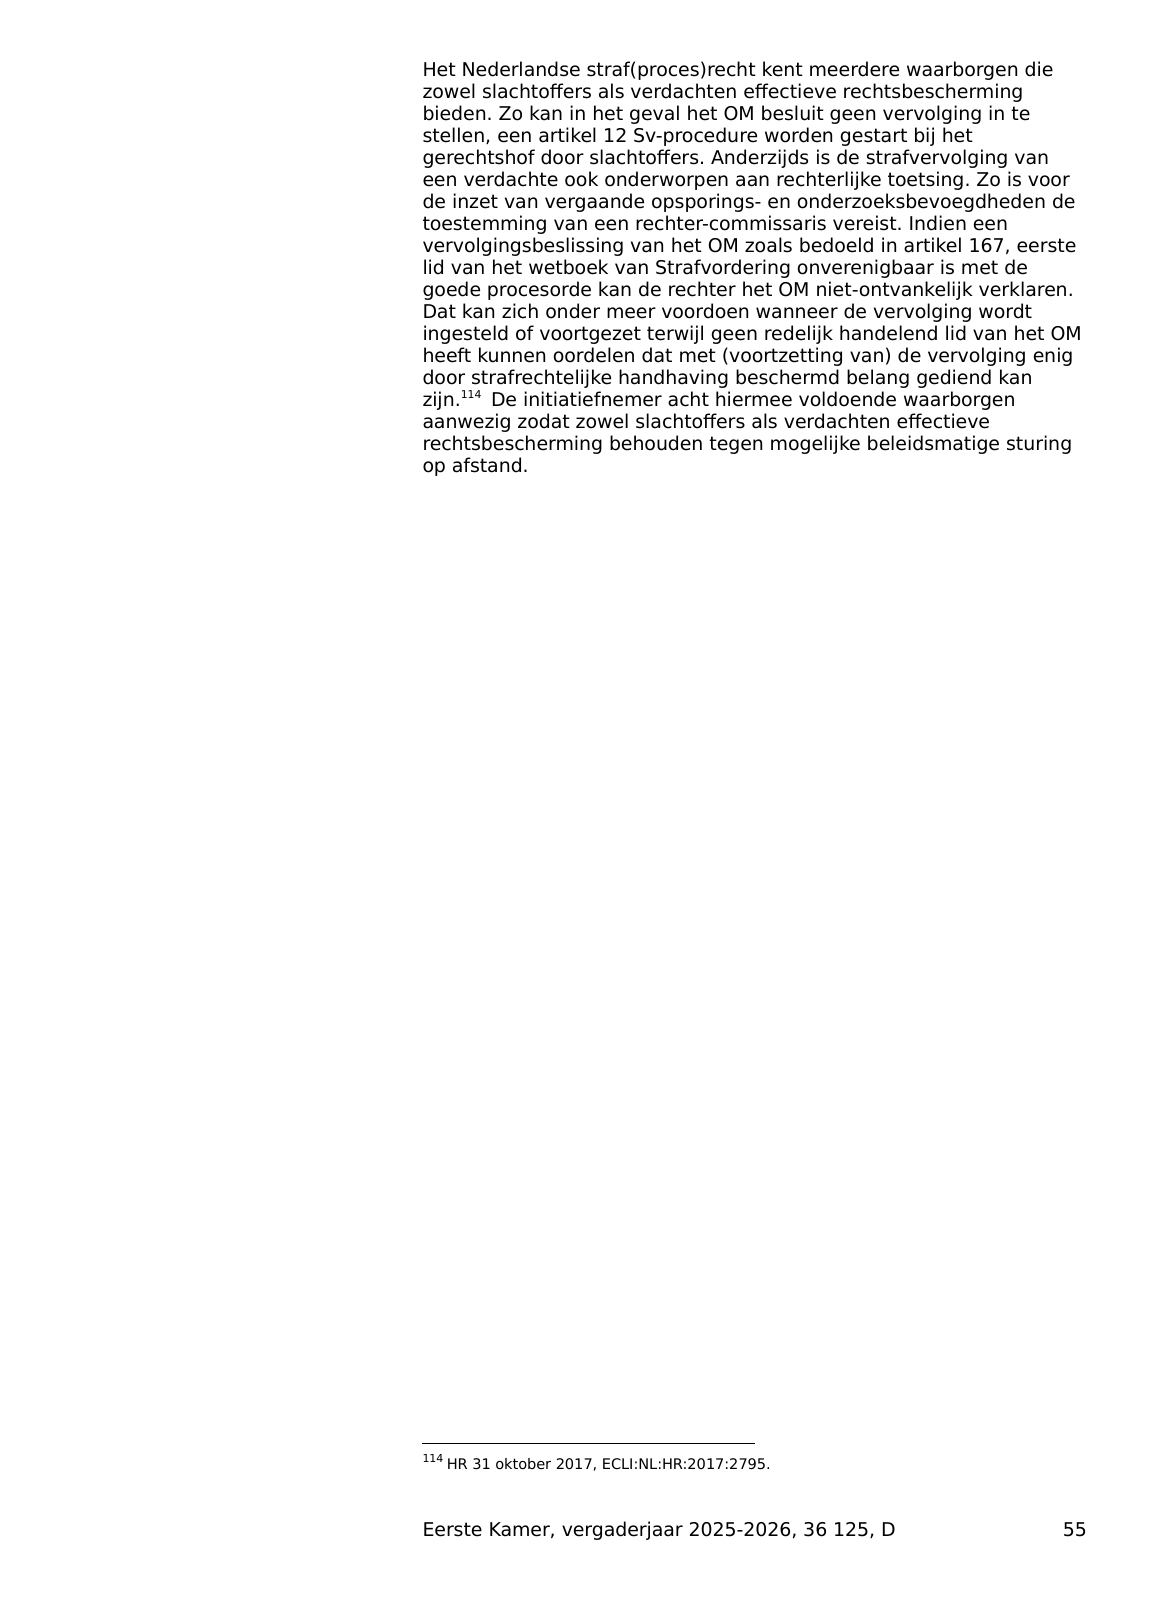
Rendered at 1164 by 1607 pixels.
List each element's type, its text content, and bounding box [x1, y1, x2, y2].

text HR 31 oktober 2017, ECLI:NL:HR:2017:2795. [422, 1452, 1087, 1474]
text Het Nederlandse straf(proces)recht kent meerdere waarborgen die zowel slachtoffers als verdachten effectieve rechtsbescherming bieden. Zo kan in het geval het OM besluit geen vervolging in te stellen, een artikel 12 Sv-procedure worden gestart bij het gerechtshof door slachtoffers. Anderzijds is de strafvervolging van een verdachte ook onderworpen aan rechterlijke toetsing. Zo is voor de inzet van vergaande opsporings- en onderzoeksbevoegdheden de toestemming van een rechter-commissaris vereist. Indien een vervolgingsbeslissing van het OM zoals bedoeld in artikel 167, eerste lid van het wetboek van Strafvordering onverenigbaar is met de goede procesorde kan de rechter het OM niet-ontvankelijk verklaren. Dat kan zich onder meer voordoen wanneer de vervolging wordt ingesteld of voortgezet terwijl geen redelijk handelend lid van het OM heeft kunnen oordelen dat met (voortzetting van) de vervolging enig door strafrechtelijke handhaving beschermd belang gediend kan zijn. De initiatiefnemer acht hiermee voldoende waarborgen aanwezig zodat zowel slachtoffers als verdachten effectieve rechtsbescherming behouden tegen mogelijke beleidsmatige sturing op afstand. [422, 59, 1087, 477]
